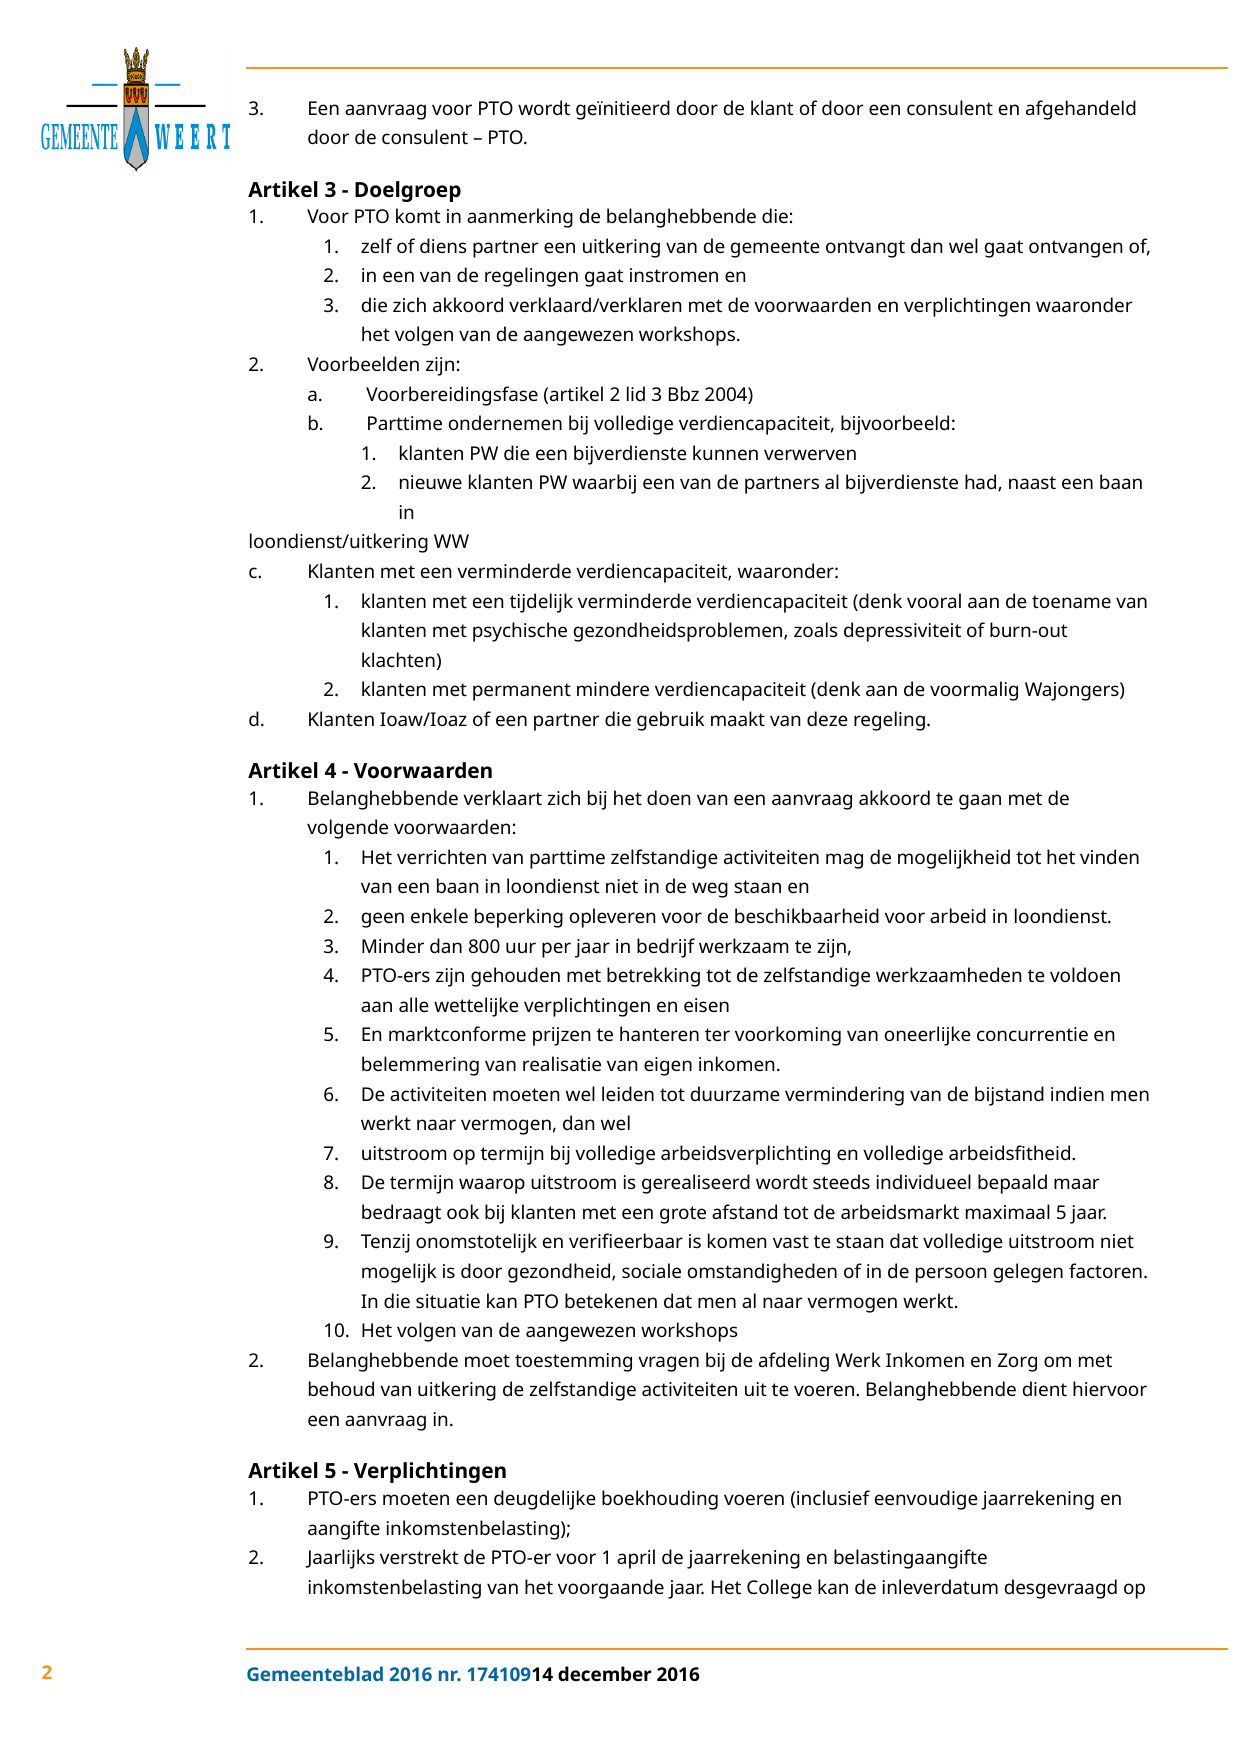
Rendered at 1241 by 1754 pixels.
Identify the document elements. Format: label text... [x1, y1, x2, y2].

list die zich akkoord verklaard/verklaren met de voorwaarden en verplichtingen waaronder het volgen van de aangewezen workshops. [323, 292, 1152, 347]
list in een van de regelingen gaat instromen en [323, 262, 1152, 288]
list Minder dan 800 uur per jaar in bedrijf werkzaam te zijn, [323, 933, 1152, 959]
list klanten met een tijdelijk verminderde verdiencapaciteit (denk vooral aan de toename van klanten met psychische gezondheidsproblemen, zoals depressiviteit of burn-out klachten) [323, 588, 1152, 673]
list zelf of diens partner een uitkering van de gemeente ontvangt dan wel gaat ontvangen of, [323, 233, 1152, 258]
list Het volgen van de aangewezen workshops [323, 1317, 1152, 1343]
list klanten PW die een bijverdienste kunnen verwerven [361, 440, 1152, 466]
list klanten met permanent mindere verdiencapaciteit (denk aan de voormalig Wajongers) [323, 677, 1152, 702]
list Een aanvraag voor PTO wordt geïnitieerd door de klant of door een consulent en afgehandeld door de consulent – PTO. [248, 95, 1152, 150]
list Parttime ondernemen bij volledige verdiencapaciteit, bijvoorbeeld: [307, 410, 1152, 436]
list Jaarlijks verstrekt de PTO-er voor 1 april de jaarrekening en belastingaangifte inkomstenbelasting van het voorgaande jaar. Het College kan de inleverdatum desgevraagd op [248, 1544, 1152, 1599]
list Belanghebbende moet toestemming vragen bij de afdeling Werk Inkomen en Zorg om met behoud van uitkering de zelfstandige activiteiten uit te voeren. Belanghebbende dient hiervoor een aanvraag in. [248, 1347, 1152, 1432]
text Artikel 3 - Doelgroep [248, 175, 1152, 203]
list Tenzij onomstotelijk en verifieerbaar is komen vast te staan dat volledige uitstroom niet mogelijk is door gezondheid, sociale omstandigheden of in de persoon gelegen factoren. In die situatie kan PTO betekenen dat men al naar vermogen werkt. [323, 1229, 1152, 1314]
list Het verrichten van parttime zelfstandige activiteiten mag de mogelijkheid tot het vinden van een baan in loondienst niet in de weg staan en [323, 844, 1152, 899]
text Artikel 4 - Voorwaarden [248, 757, 1152, 785]
list PTO-ers moeten een deugdelijke boekhouding voeren (inclusief eenvoudige jaarrekening en aangifte inkomstenbelasting); [248, 1485, 1152, 1540]
list Belanghebbende verklaart zich bij het doen van een aanvraag akkoord te gaan met de volgende voorwaarden: [248, 785, 1152, 840]
list Voor PTO komt in aanmerking de belanghebbende die: [248, 203, 1152, 229]
list Voorbeelden zijn: [248, 351, 1152, 377]
list uitstroom op termijn bij volledige arbeidsverplichting en volledige arbeidsfitheid. [323, 1140, 1152, 1166]
text Artikel 5 - Verplichtingen [248, 1457, 1152, 1485]
list geen enkele beperking opleveren voor de beschikbaarheid voor arbeid in loondienst. [323, 903, 1152, 929]
list Klanten met een verminderde verdiencapaciteit, waaronder: [248, 558, 1152, 584]
list En marktconforme prijzen te hanteren ter voorkoming van oneerlijke concurrentie en belemmering van realisatie van eigen inkomen. [323, 1022, 1152, 1077]
list Voorbereidingsfase (artikel 2 lid 3 Bbz 2004) [307, 381, 1152, 406]
list nieuwe klanten PW waarbij een van de partners al bijverdienste had, naast een baan in [361, 469, 1152, 525]
text loondienst/uitkering WW [248, 529, 1152, 554]
picture [41, 47, 231, 172]
list PTO-ers zijn gehouden met betrekking tot de zelfstandige werkzaamheden te voldoen aan alle wettelijke verplichtingen en eisen [323, 962, 1152, 1018]
list Klanten Ioaw/Ioaz of een partner die gebruik maakt van deze regeling. [248, 706, 1152, 732]
list De termijn waarop uitstroom is gerealiseerd wordt steeds individueel bepaald maar bedraagt ook bij klanten met een grote afstand tot de arbeidsmarkt maximaal 5 jaar. [323, 1169, 1152, 1225]
list De activiteiten moeten wel leiden tot duurzame vermindering van de bijstand indien men werkt naar vermogen, dan wel [323, 1081, 1152, 1136]
